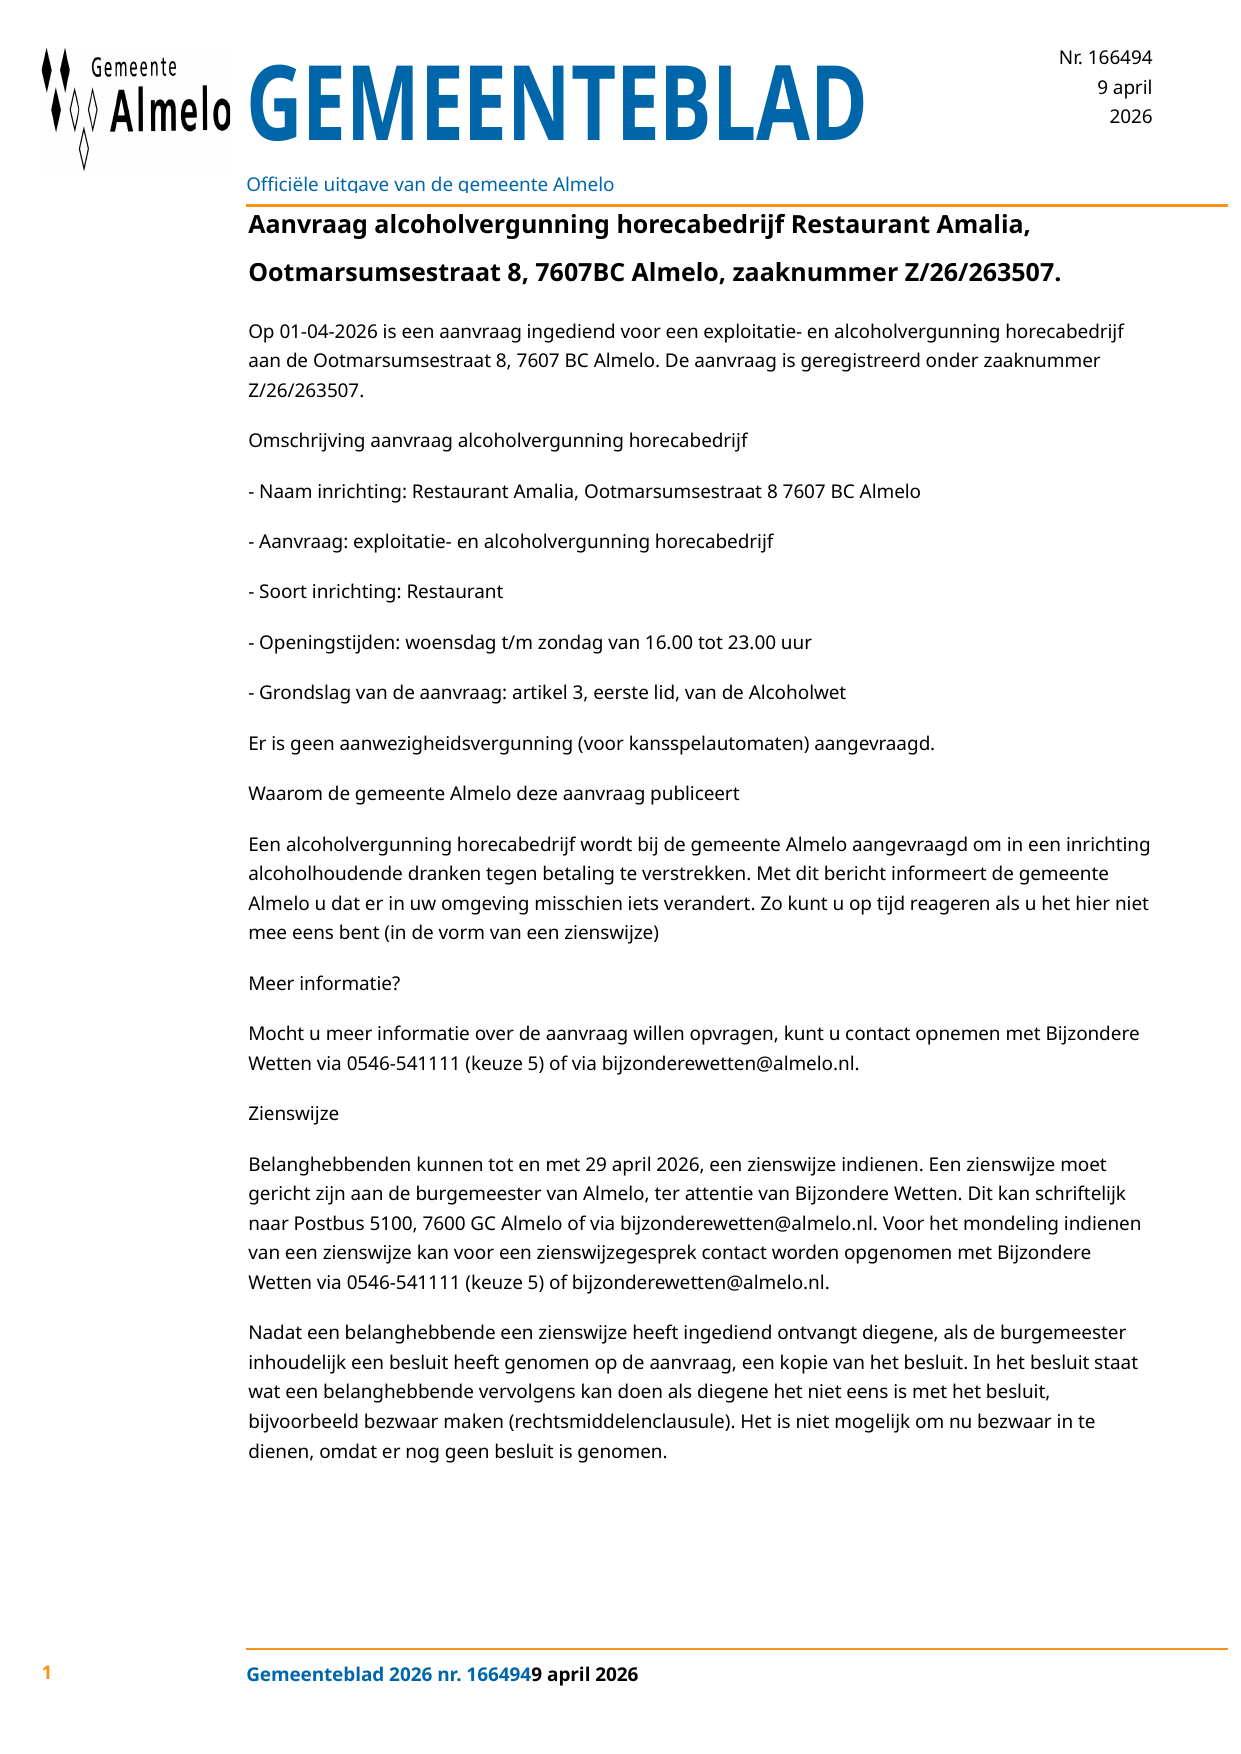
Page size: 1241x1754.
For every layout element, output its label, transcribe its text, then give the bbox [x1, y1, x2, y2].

text Er is geen aanwezigheidsvergunning (voor kansspelautomaten) aangevraagd. [248, 730, 1152, 756]
text - Soort inrichting: Restaurant [248, 579, 1152, 604]
text Een alcoholvergunning horecabedrijf wordt bij de gemeente Almelo aangevraagd om in een inrichting alcoholhoudende dranken tegen betaling te verstrekken. Met dit bericht informeert de gemeente Almelo u dat er in uw omgeving misschien iets verandert. Zo kunt u op tijd reageren als u het hier niet mee eens bent (in de vorm van een zienswijze) [248, 831, 1152, 945]
text Waarom de gemeente Almelo deze aanvraag publiceert [248, 780, 1152, 806]
text Omschrijving aanvraag alcoholvergunning horecabedrijf [248, 427, 1152, 453]
text - Aanvraag: exploitatie- en alcoholvergunning horecabedrijf [248, 528, 1152, 554]
text Zienswijze [248, 1100, 1152, 1126]
picture [41, 47, 231, 172]
text Op 01-04-2026 is een aanvraag ingediend voor een exploitatie- en alcoholvergunning horecabedrijf aan de Ootmarsumsestraat 8, 7607 BC Almelo. De aanvraag is geregistreerd onder zaaknummer Z/26/263507. [248, 318, 1152, 403]
text Belanghebbenden kunnen tot en met 29 april 2026, een zienswijze indienen. Een zienswijze moet gericht zijn aan de burgemeester van Almelo, ter attentie van Bijzondere Wetten. Dit kan schriftelijk naar Postbus 5100, 7600 GC Almelo of via bijzonderewetten@almelo.nl. Voor het mondeling indienen van een zienswijze kan voor een zienswijzegesprek contact worden opgenomen met Bijzondere Wetten via 0546-541111 (keuze 5) of bijzonderewetten@almelo.nl. [248, 1151, 1152, 1295]
text Nadat een belanghebbende een zienswijze heeft ingediend ontvangt diegene, als de burgemeester inhoudelijk een besluit heeft genomen op de aanvraag, een kopie van het besluit. In het besluit staat wat een belanghebbende vervolgens kan doen als diegene het niet eens is met het besluit, bijvoorbeeld bezwaar maken (rechtsmiddelenclausule). Het is niet mogelijk om nu bezwaar in te dienen, omdat er nog geen besluit is genomen. [248, 1319, 1152, 1464]
text - Openingstijden: woensdag t/m zondag van 16.00 tot 23.00 uur [248, 629, 1152, 655]
text - Naam inrichting: Restaurant Amalia, Ootmarsumsestraat 8 7607 BC Almelo [248, 478, 1152, 504]
text Aanvraag alcoholvergunning horecabedrijf Restaurant Amalia, Ootmarsumsestraat 8, 7607BC Almelo, zaaknummer Z/26/263507. [248, 207, 1152, 288]
text Mocht u meer informatie over de aanvraag willen opvragen, kunt u contact opnemen met Bijzondere Wetten via 0546-541111 (keuze 5) of via bijzonderewetten@almelo.nl. [248, 1020, 1152, 1076]
text - Grondslag van de aanvraag: artikel 3, eerste lid, van de Alcoholwet [248, 679, 1152, 705]
text Meer informatie? [248, 970, 1152, 996]
